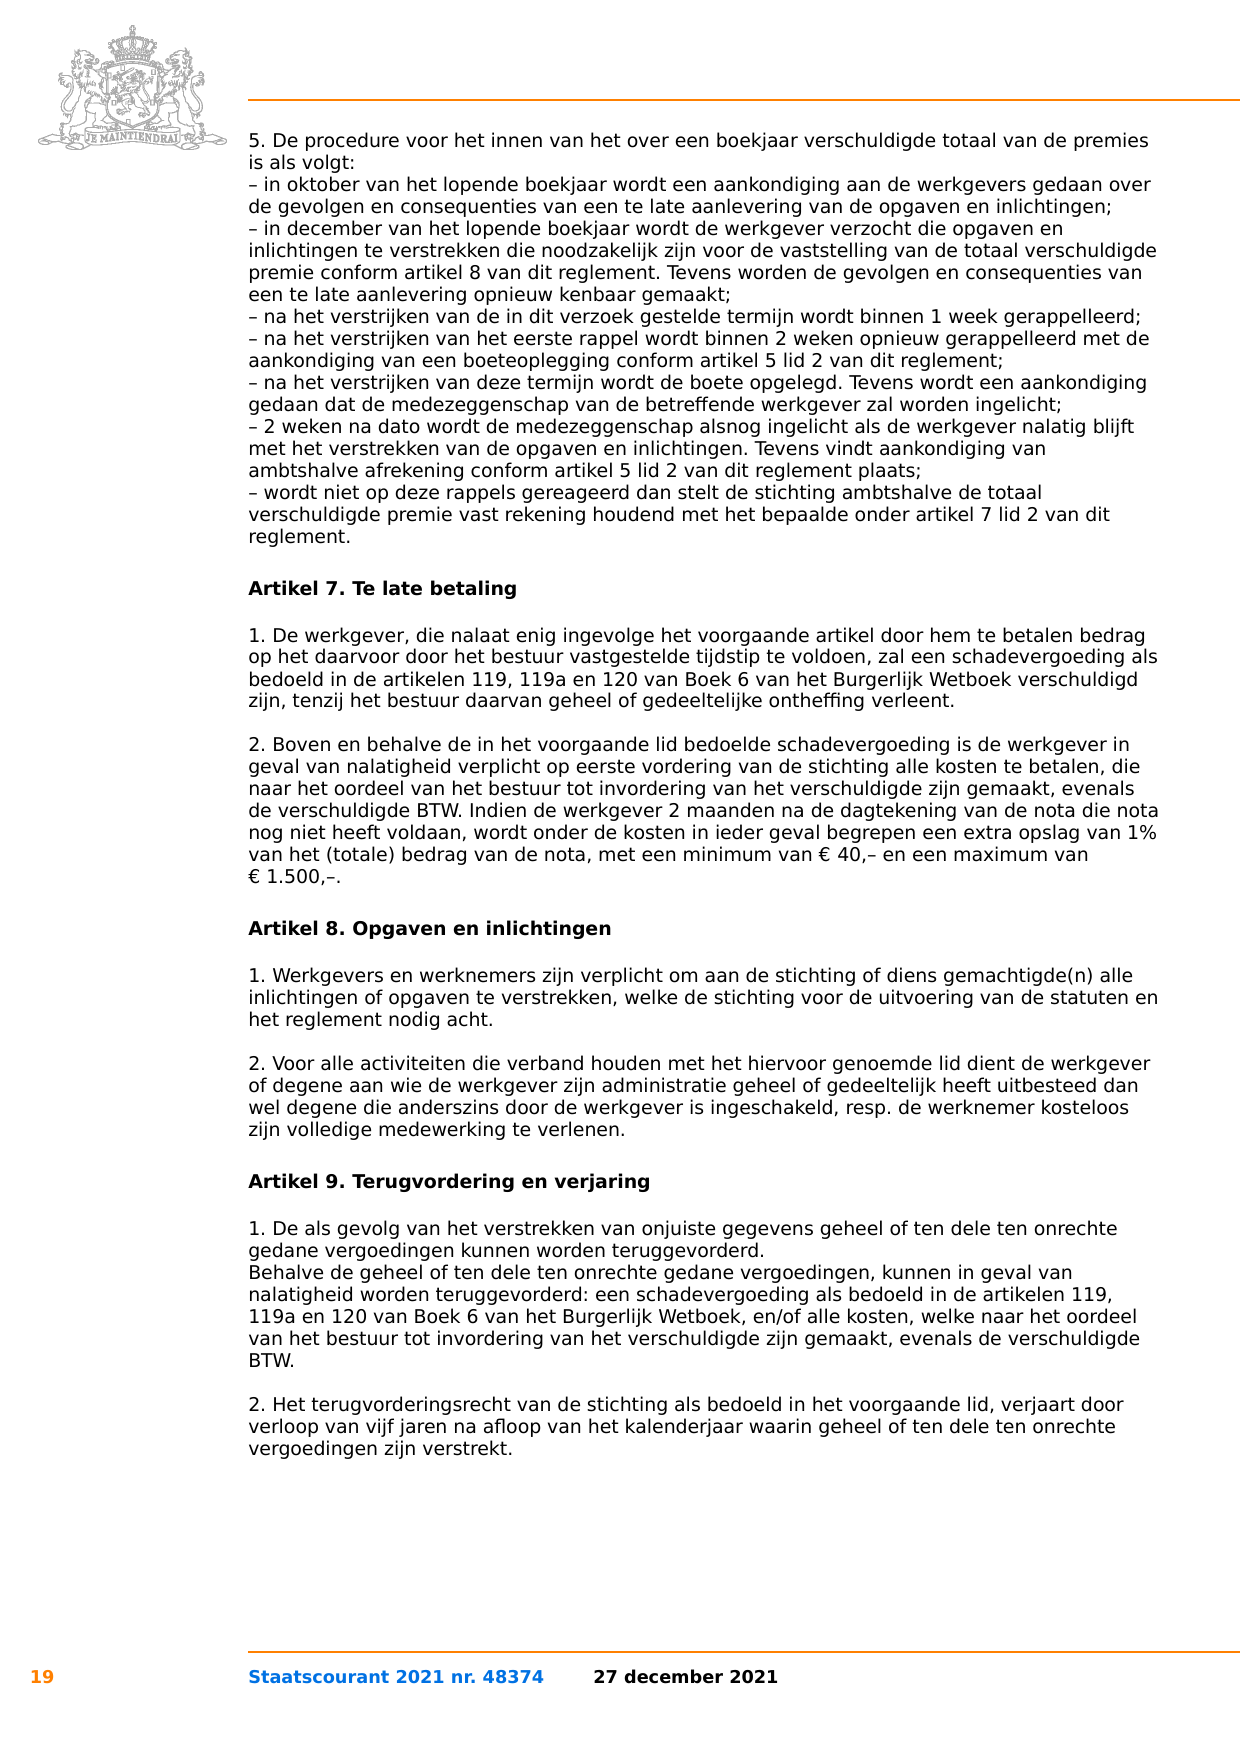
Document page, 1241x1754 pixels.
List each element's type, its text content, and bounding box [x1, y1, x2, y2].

text 1. Werkgevers en werknemers zijn verplicht om aan de stichting of diens gemachtigde(n) alle inlichtingen of opgaven te verstrekken, welke de stichting voor de uitvoering van de statuten en het reglement nodig acht. [248, 965, 1163, 1031]
text Behalve de geheel of ten dele ten onrechte gedane vergoedingen, kunnen in geval van nalatigheid worden teruggevorderd: een schadevergoeding als bedoeld in de artikelen 119, 119a en 120 van Boek 6 van het Burgerlijk Wetboek, en/of alle kosten, welke naar het oordeel van het bestuur tot invordering van het verschuldigde zijn gemaakt, evenals de verschuldigde BTW. [248, 1262, 1163, 1372]
text – na het verstrijken van de in dit verzoek gestelde termijn wordt binnen 1 week gerappelleerd; [248, 306, 1163, 328]
subtitle Artikel 7. Te late betaling [248, 577, 1163, 599]
text – in oktober van het lopende boekjaar wordt een aankondiging aan de werkgevers gedaan over de gevolgen en consequenties van een te late aanlevering van de opgaven en inlichtingen; [248, 174, 1163, 218]
subtitle Artikel 8. Opgaven en inlichtingen [248, 918, 1163, 940]
text – na het verstrijken van het eerste rappel wordt binnen 2 weken opnieuw gerappelleerd met de aankondiging van een boeteoplegging conform artikel 5 lid 2 van dit reglement; [248, 328, 1163, 372]
text 2. Voor alle activiteiten die verband houden met het hiervoor genoemde lid dient de werkgever of degene aan wie de werkgever zijn administratie geheel of gedeeltelijk heeft uitbesteed dan wel degene die anderszins door de werkgever is ingeschakeld, resp. de werknemer kosteloos zijn volledige medewerking te verlenen. [248, 1053, 1163, 1141]
text – na het verstrijken van deze termijn wordt de boete opgelegd. Tevens wordt een aankondiging gedaan dat de medezeggenschap van de betreffende werkgever zal worden ingelicht; [248, 372, 1163, 416]
text 1. De als gevolg van het verstrekken van onjuiste gegevens geheel of ten dele ten onrechte gedane vergoedingen kunnen worden teruggevorderd. [248, 1218, 1163, 1262]
text 2. Het terugvorderingsrecht van de stichting als bedoeld in het voorgaande lid, verjaart door verloop van vijf jaren na afloop van het kalenderjaar waarin geheel of ten dele ten onrechte vergoedingen zijn verstrekt. [248, 1393, 1163, 1459]
text 1. De werkgever, die nalaat enig ingevolge het voorgaande artikel door hem te betalen bedrag op het daarvoor door het bestuur vastgestelde tijdstip te voldoen, zal een schadevergoeding als bedoeld in de artikelen 119, 119a en 120 van Boek 6 van het Burgerlijk Wetboek verschuldigd zijn, tenzij het bestuur daarvan geheel of gedeeltelijke ontheffing verleent. [248, 624, 1163, 712]
text 2. Boven en behalve de in het voorgaande lid bedoelde schadevergoeding is de werkgever in geval van nalatigheid verplicht op eerste vordering van de stichting alle kosten te betalen, die naar het oordeel van het bestuur tot invordering van het verschuldigde zijn gemaakt, evenals de verschuldigde BTW. Indien de werkgever 2 maanden na de dagtekening van de nota die nota nog niet heeft voldaan, wordt onder de kosten in ieder geval begrepen een extra opslag van 1% van het (totale) bedrag van de nota, met een minimum van € 40,– en een maximum van € 1.500,–. [248, 734, 1163, 888]
text 5. De procedure voor het innen van het over een boekjaar verschuldigde totaal van de premies is als volgt: [248, 130, 1163, 174]
subtitle Artikel 9. Terugvordering en verjaring [248, 1171, 1163, 1193]
picture [38, 25, 227, 150]
text – in december van het lopende boekjaar wordt de werkgever verzocht die opgaven en inlichtingen te verstrekken die noodzakelijk zijn voor de vaststelling van de totaal verschuldigde premie conform artikel 8 van dit reglement. Tevens worden de gevolgen en consequenties van een te late aanlevering opnieuw kenbaar gemaakt; [248, 218, 1163, 306]
text – wordt niet op deze rappels gereageerd dan stelt de stichting ambtshalve de totaal verschuldigde premie vast rekening houdend met het bepaalde onder artikel 7 lid 2 van dit reglement. [248, 482, 1163, 547]
text – 2 weken na dato wordt de medezeggenschap alsnog ingelicht als de werkgever nalatig blijft met het verstrekken van de opgaven en inlichtingen. Tevens vindt aankondiging van ambtshalve afrekening conform artikel 5 lid 2 van dit reglement plaats; [248, 416, 1163, 482]
